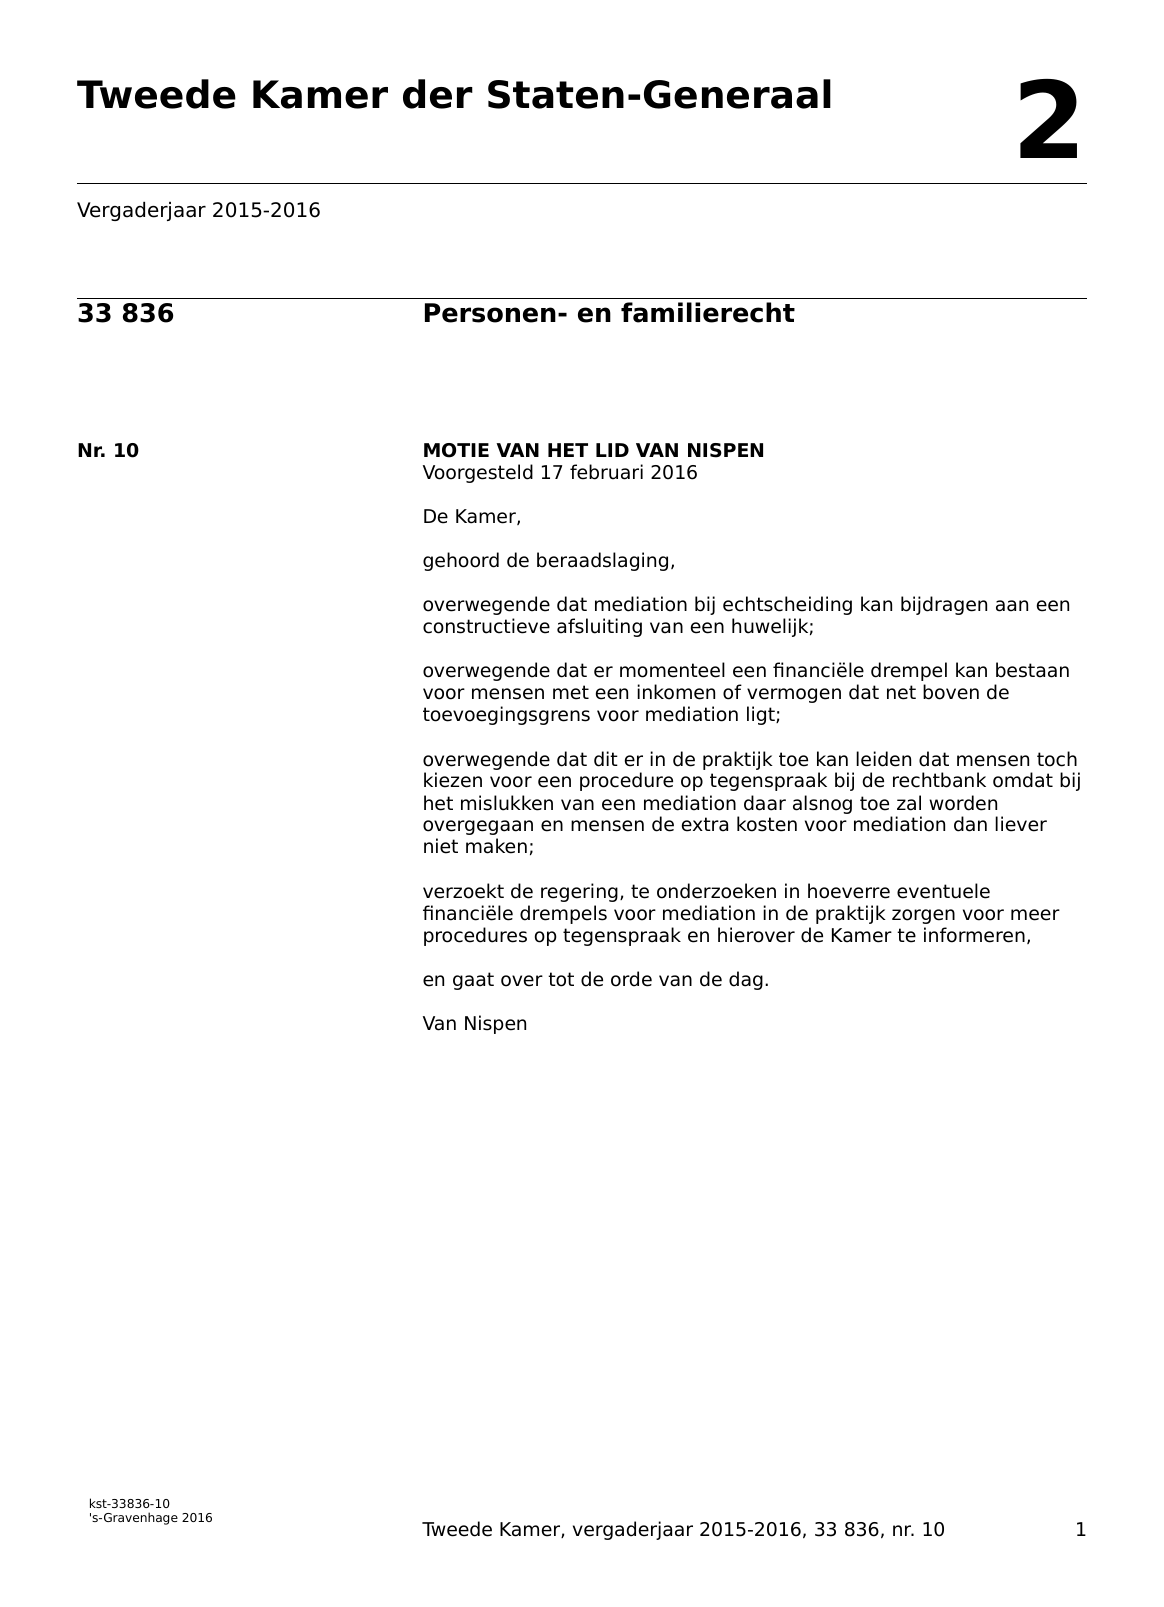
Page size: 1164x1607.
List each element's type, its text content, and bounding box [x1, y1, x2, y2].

text 's-Gravenhage 2016 [88, 1511, 323, 1525]
table_header 2 [886, 59, 1087, 183]
text verzoekt de regering, te onderzoeken in hoeverre eventuele financiële drempels voor mediation in de praktijk zorgen voor meer procedures op tegenspraak en hierover de Kamer te informeren, [422, 881, 1087, 946]
text en gaat over tot de orde van de dag. [422, 969, 1087, 991]
table_header Tweede Kamer der Staten-Generaal [77, 59, 886, 183]
subtitle Nr. 10 MOTIE VAN HET LID VAN NISPEN [77, 440, 1087, 462]
text De Kamer, [422, 506, 1087, 528]
table_cell Vergaderjaar 2015-2016 [77, 184, 1087, 298]
text overwegende dat dit er in de praktijk toe kan leiden dat mensen toch kiezen voor een procedure op tegenspraak bij de rechtbank omdat bij het mislukken van een mediation daar alsnog toe zal worden overgegaan en mensen de extra kosten voor mediation dan liever niet maken; [422, 748, 1087, 858]
text Voorgesteld 17 februari 2016 [422, 462, 1087, 484]
text Van Nispen [422, 1013, 1087, 1035]
text overwegende dat er momenteel een financiële drempel kan bestaan voor mensen met een inkomen of vermogen dat net boven de toevoegingsgrens voor mediation ligt; [422, 660, 1087, 726]
text kst-33836-10 [88, 1497, 323, 1511]
text overwegende dat mediation bij echtscheiding kan bijdragen aan een constructieve afsluiting van een huwelijk; [422, 594, 1087, 638]
subtitle 33 836 Personen- en familierecht [77, 299, 1087, 329]
text gehoord de beraadslaging, [422, 550, 1087, 572]
